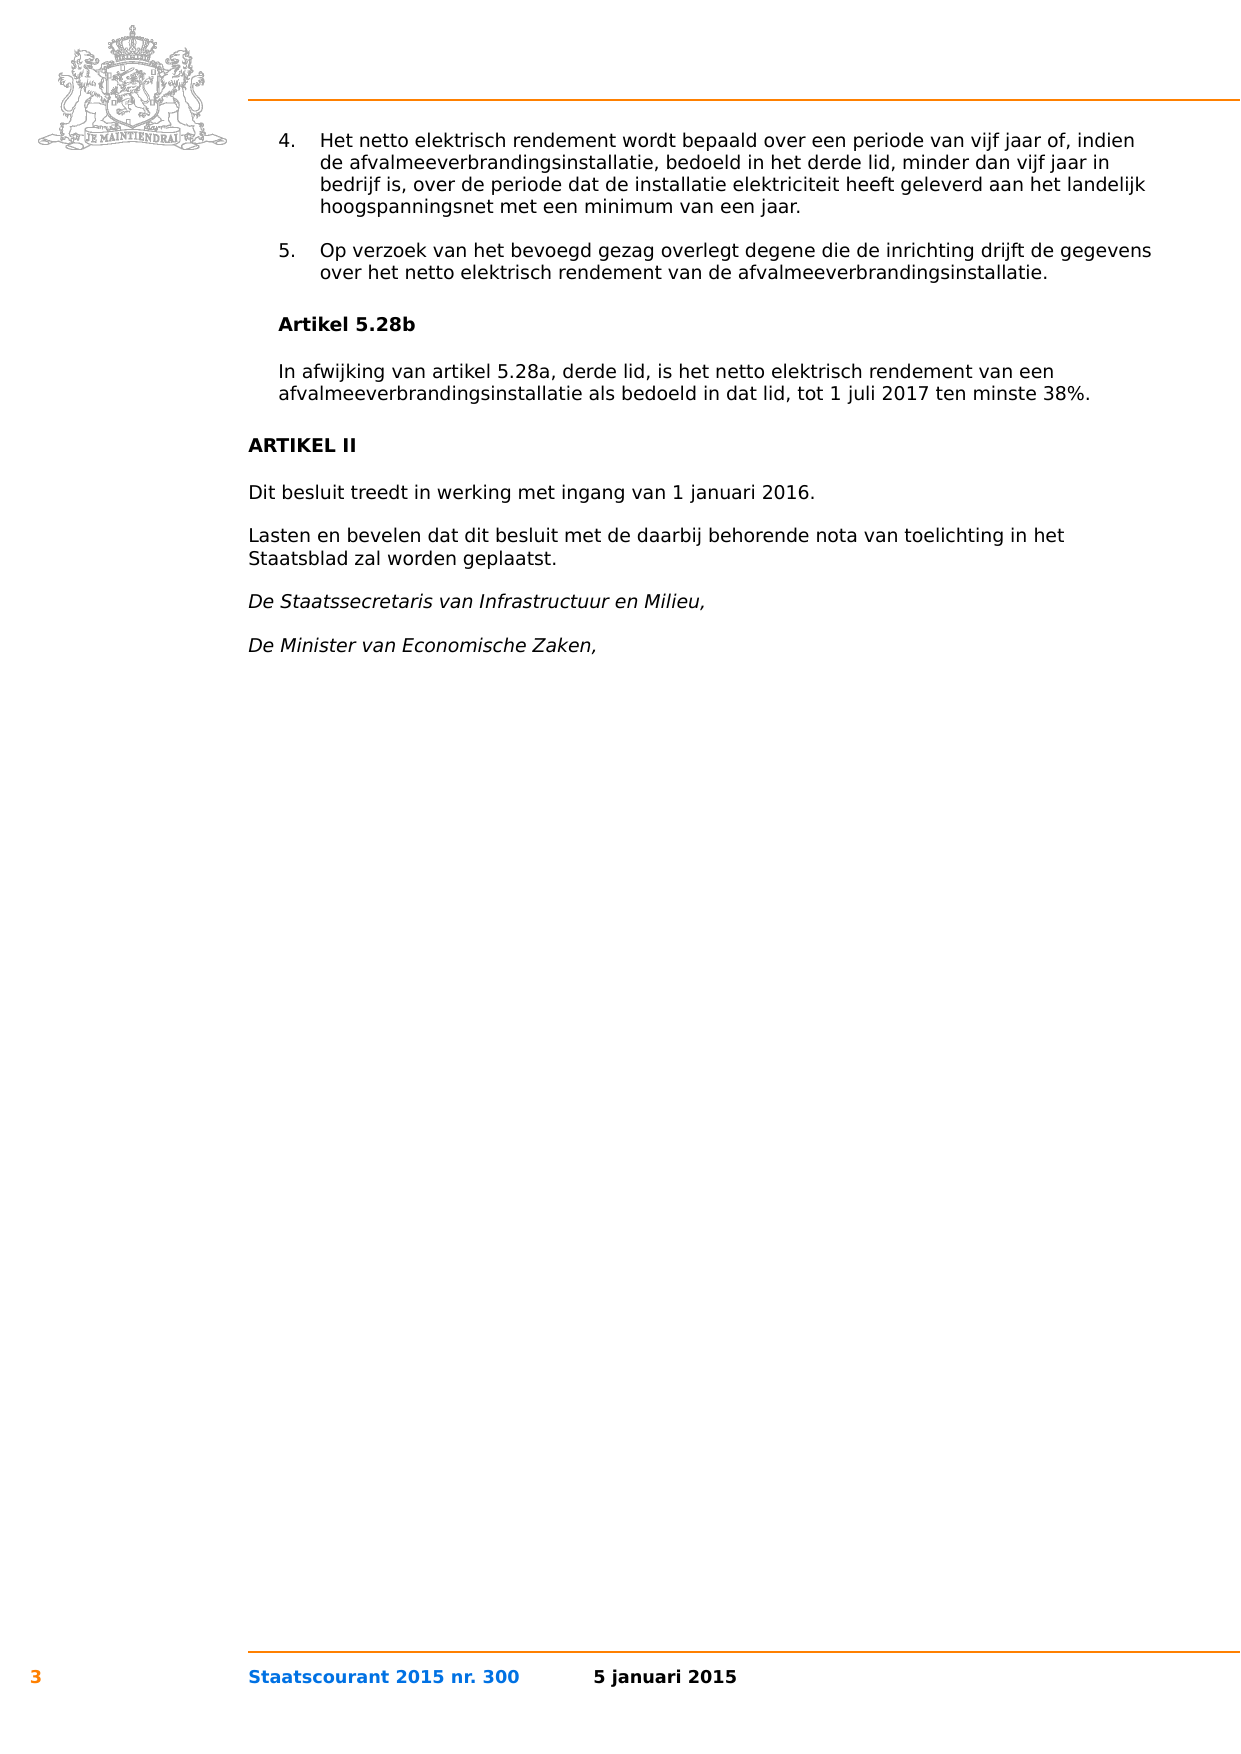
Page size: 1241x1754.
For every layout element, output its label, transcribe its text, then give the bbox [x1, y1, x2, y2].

text In afwijking van artikel 5.28a, derde lid, is het netto elektrisch rendement van een afvalmeeverbrandingsinstallatie als bedoeld in dat lid, tot 1 juli 2017 ten minste 38%. [278, 361, 1163, 404]
subtitle ARTIKEL II [248, 434, 1163, 457]
text 4. Het netto elektrisch rendement wordt bepaald over een periode van vijf jaar of, indien de afvalmeeverbrandingsinstallatie, bedoeld in het derde lid, minder dan vijf jaar in bedrijf is, over de periode dat de installatie elektriciteit heeft geleverd aan het landelijk hoogspanningsnet met een minimum van een jaar. [278, 130, 1163, 218]
picture [38, 25, 227, 150]
text Dit besluit treedt in werking met ingang van 1 januari 2016. [248, 482, 1163, 503]
text De Staatssecretaris van Infrastructuur en Milieu, [248, 591, 1163, 613]
text 5. Op verzoek van het bevoegd gezag overlegt degene die de inrichting drijft de gegevens over het netto elektrisch rendement van de afvalmeeverbrandingsinstallatie. [278, 240, 1163, 284]
subtitle Artikel 5.28b [278, 314, 1163, 336]
text De Minister van Economische Zaken, [248, 635, 1163, 657]
text Lasten en bevelen dat dit besluit met de daarbij behorende nota van toelichting in het Staatsblad zal worden geplaatst. [248, 525, 1163, 569]
